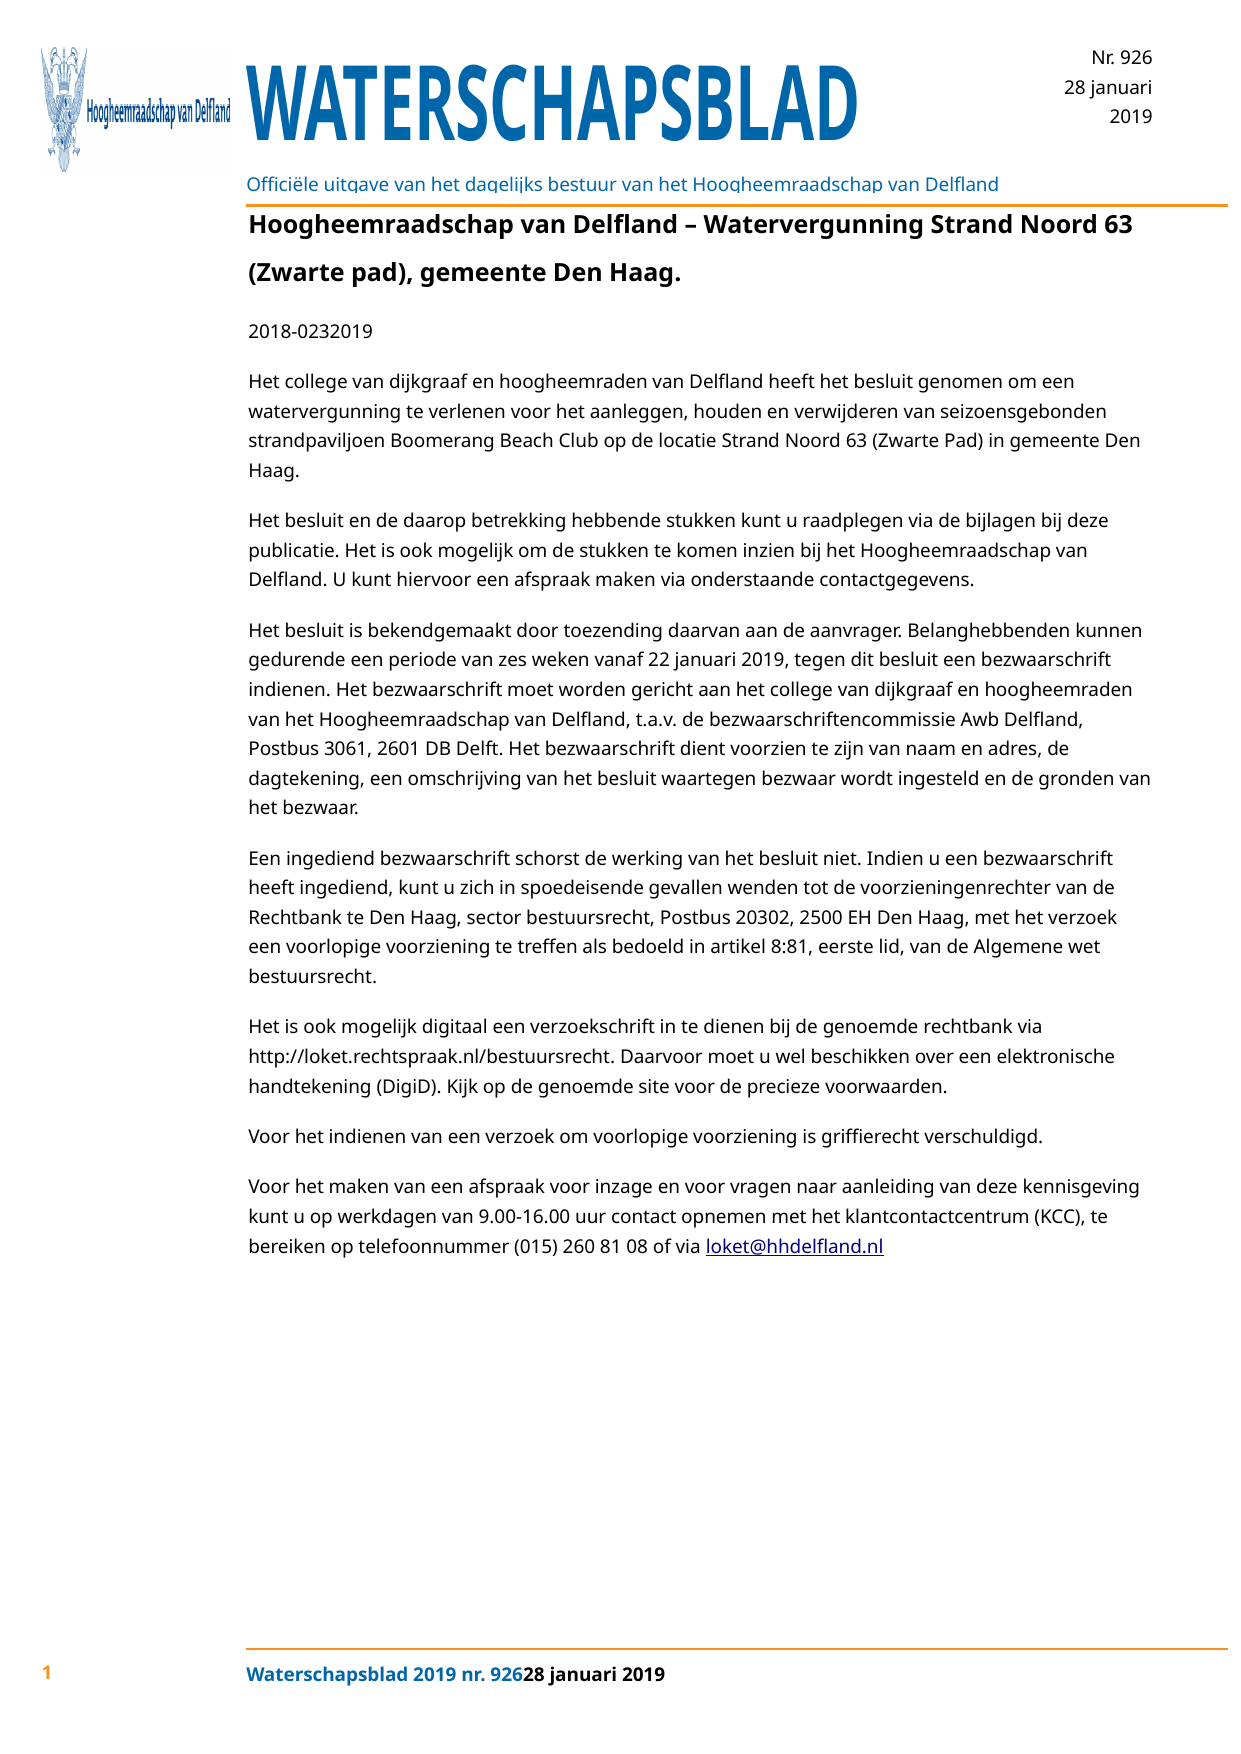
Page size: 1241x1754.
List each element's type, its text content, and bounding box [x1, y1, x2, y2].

text Het college van dijkgraaf en hoogheemraden van Delfland heeft het besluit genomen om een watervergunning te verlenen voor het aanleggen, houden en verwijderen van seizoensgebonden strandpaviljoen Boomerang Beach Club op de locatie Strand Noord 63 (Zwarte Pad) in gemeente Den Haag. [248, 368, 1152, 483]
text Voor het maken van een afspraak voor inzage en voor vragen naar aanleiding van deze kennisgeving kunt u op werkdagen van 9.00-16.00 uur contact opnemen met het klantcontactcentrum (KCC), te bereiken op telefoonnummer (015) 260 81 08 of via loket@hhdelfland.nl [248, 1174, 1152, 1259]
text Voor het indienen van een verzoek om voorlopige voorziening is griffierecht verschuldigd. [248, 1123, 1152, 1149]
text Hoogheemraadschap van Delfland – Watervergunning Strand Noord 63 (Zwarte pad), gemeente Den Haag. [248, 207, 1152, 288]
text Een ingediend bezwaarschrift schorst de werking van het besluit niet. Indien u een bezwaarschrift heeft ingediend, kunt u zich in spoedeisende gevallen wenden tot de voorzieningenrechter van de Rechtbank te Den Haag, sector bestuursrecht, Postbus 20302, 2500 EH Den Haag, met het verzoek een voorlopige voorziening te treffen als bedoeld in artikel 8:81, eerste lid, van de Algemene wet bestuursrecht. [248, 845, 1152, 989]
text Het besluit en de daarop betrekking hebbende stukken kunt u raadplegen via de bijlagen bij deze publicatie. Het is ook mogelijk om de stukken te komen inzien bij het Hoogheemraadschap van Delfland. U kunt hiervoor een afspraak maken via onderstaande contactgegevens. [248, 507, 1152, 592]
text 2018-0232019 [248, 318, 1152, 344]
text Het besluit is bekendgemaakt door toezending daarvan aan de aanvrager. Belanghebbenden kunnen gedurende een periode van zes weken vanaf 22 januari 2019, tegen dit besluit een bezwaarschrift indienen. Het bezwaarschrift moet worden gericht aan het college van dijkgraaf en hoogheemraden van het Hoogheemraadschap van Delfland, t.a.v. de bezwaarschriftencommissie Awb Delfland, Postbus 3061, 2601 DB Delft. Het bezwaarschrift dient voorzien te zijn van naam en adres, de dagtekening, een omschrijving van het besluit waartegen bezwaar wordt ingesteld en de gronden van het bezwaar. [248, 617, 1152, 820]
picture [41, 47, 231, 172]
text Het is ook mogelijk digitaal een verzoekschrift in te dienen bij de genoemde rechtbank via http://loket.rechtspraak.nl/bestuursrecht. Daarvoor moet u wel beschikken over een elektronische handtekening (DigiD). Kijk op de genoemde site voor de precieze voorwaarden. [248, 1014, 1152, 1099]
